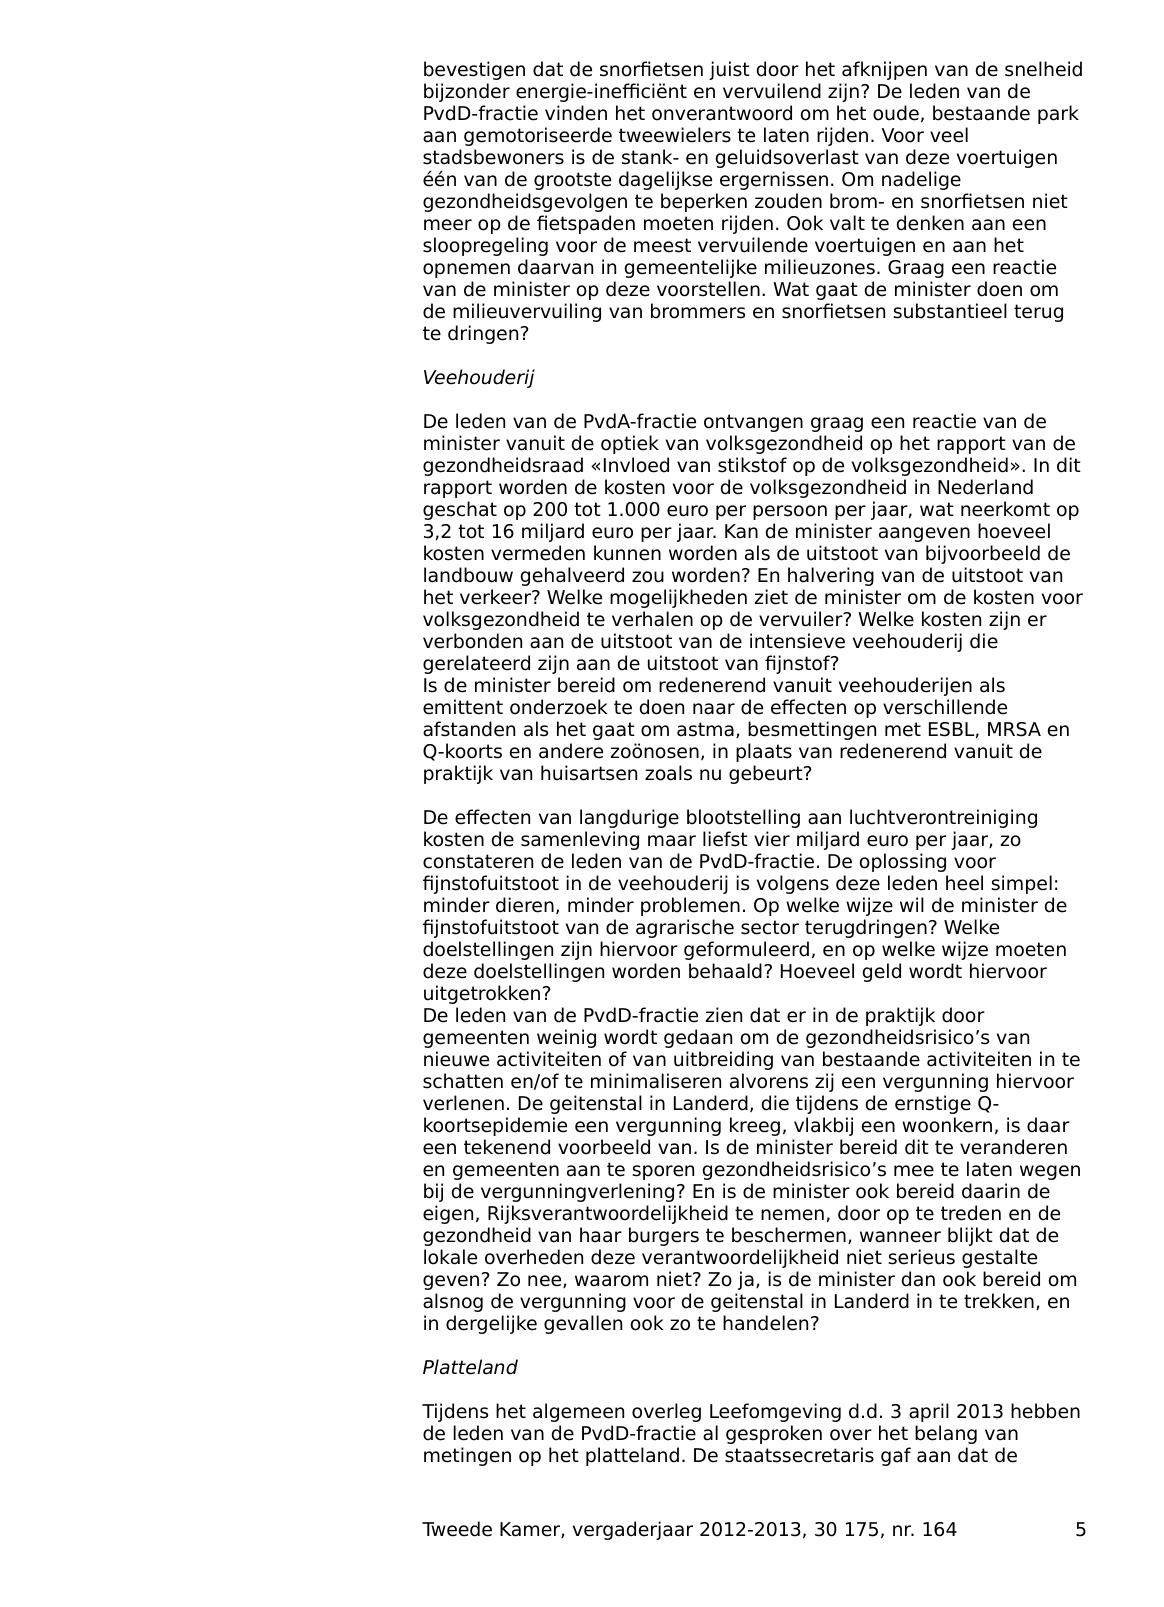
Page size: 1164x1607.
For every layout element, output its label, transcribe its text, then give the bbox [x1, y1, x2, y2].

text De effecten van langdurige blootstelling aan luchtverontreiniging kosten de samenleving maar liefst vier miljard euro per jaar, zo constateren de leden van de PvdD-fractie. De oplossing voor fijnstofuitstoot in de veehouderij is volgens deze leden heel simpel: minder dieren, minder problemen. Op welke wijze wil de minister de fijnstofuitstoot van de agrarische sector terugdringen? Welke doelstellingen zijn hiervoor geformuleerd, en op welke wijze moeten deze doelstellingen worden behaald? Hoeveel geld wordt hiervoor uitgetrokken? [422, 807, 1087, 1005]
text De leden van de PvdD-fractie zien dat er in de praktijk door gemeenten weinig wordt gedaan om de gezondheidsrisico’s van nieuwe activiteiten of van uitbreiding van bestaande activiteiten in te schatten en/of te minimaliseren alvorens zij een vergunning hiervoor verlenen. De geitenstal in Landerd, die tijdens de ernstige Q-koortsepidemie een vergunning kreeg, vlakbij een woonkern, is daar een tekenend voorbeeld van. Is de minister bereid dit te veranderen en gemeenten aan te sporen gezondheidsrisico’s mee te laten wegen bij de vergunningverlening? En is de minister ook bereid daarin de eigen, Rijksverantwoordelijkheid te nemen, door op te treden en de gezondheid van haar burgers te beschermen, wanneer blijkt dat de lokale overheden deze verantwoordelijkheid niet serieus gestalte geven? Zo nee, waarom niet? Zo ja, is de minister dan ook bereid om alsnog de vergunning voor de geitenstal in Landerd in te trekken, en in dergelijke gevallen ook zo te handelen? [422, 1005, 1087, 1334]
subtitle Platteland [422, 1357, 1087, 1379]
text Tijdens het algemeen overleg Leefomgeving d.d. 3 april 2013 hebben de leden van de PvdD-fractie al gesproken over het belang van metingen op het platteland. De staatssecretaris gaf aan dat de [422, 1401, 1087, 1467]
subtitle Veehouderij [422, 367, 1087, 389]
text Is de minister bereid om redenerend vanuit veehouderijen als emittent onderzoek te doen naar de effecten op verschillende afstanden als het gaat om astma, besmettingen met ESBL, MRSA en Q-koorts en andere zoönosen, in plaats van redenerend vanuit de praktijk van huisartsen zoals nu gebeurt? [422, 675, 1087, 785]
text De leden van de PvdA-fractie ontvangen graag een reactie van de minister vanuit de optiek van volksgezondheid op het rapport van de gezondheidsraad «Invloed van stikstof op de volksgezondheid». In dit rapport worden de kosten voor de volksgezondheid in Nederland geschat op 200 tot 1.000 euro per persoon per jaar, wat neerkomt op 3,2 tot 16 miljard euro per jaar. Kan de minister aangeven hoeveel kosten vermeden kunnen worden als de uitstoot van bijvoorbeeld de landbouw gehalveerd zou worden? En halvering van de uitstoot van het verkeer? Welke mogelijkheden ziet de minister om de kosten voor volksgezondheid te verhalen op de vervuiler? Welke kosten zijn er verbonden aan de uitstoot van de intensieve veehouderij die gerelateerd zijn aan de uitstoot van fijnstof? [422, 411, 1087, 675]
text bevestigen dat de snorfietsen juist door het afknijpen van de snelheid bijzonder energie-inefficiënt en vervuilend zijn? De leden van de PvdD-fractie vinden het onverantwoord om het oude, bestaande park aan gemotoriseerde tweewielers te laten rijden. Voor veel stadsbewoners is de stank- en geluidsoverlast van deze voertuigen één van de grootste dagelijkse ergernissen. Om nadelige gezondheidsgevolgen te beperken zouden brom- en snorfietsen niet meer op de fietspaden moeten rijden. Ook valt te denken aan een sloopregeling voor de meest vervuilende voertuigen en aan het opnemen daarvan in gemeentelijke milieuzones. Graag een reactie van de minister op deze voorstellen. Wat gaat de minister doen om de milieuvervuiling van brommers en snorfietsen substantieel terug te dringen? [422, 59, 1087, 345]
